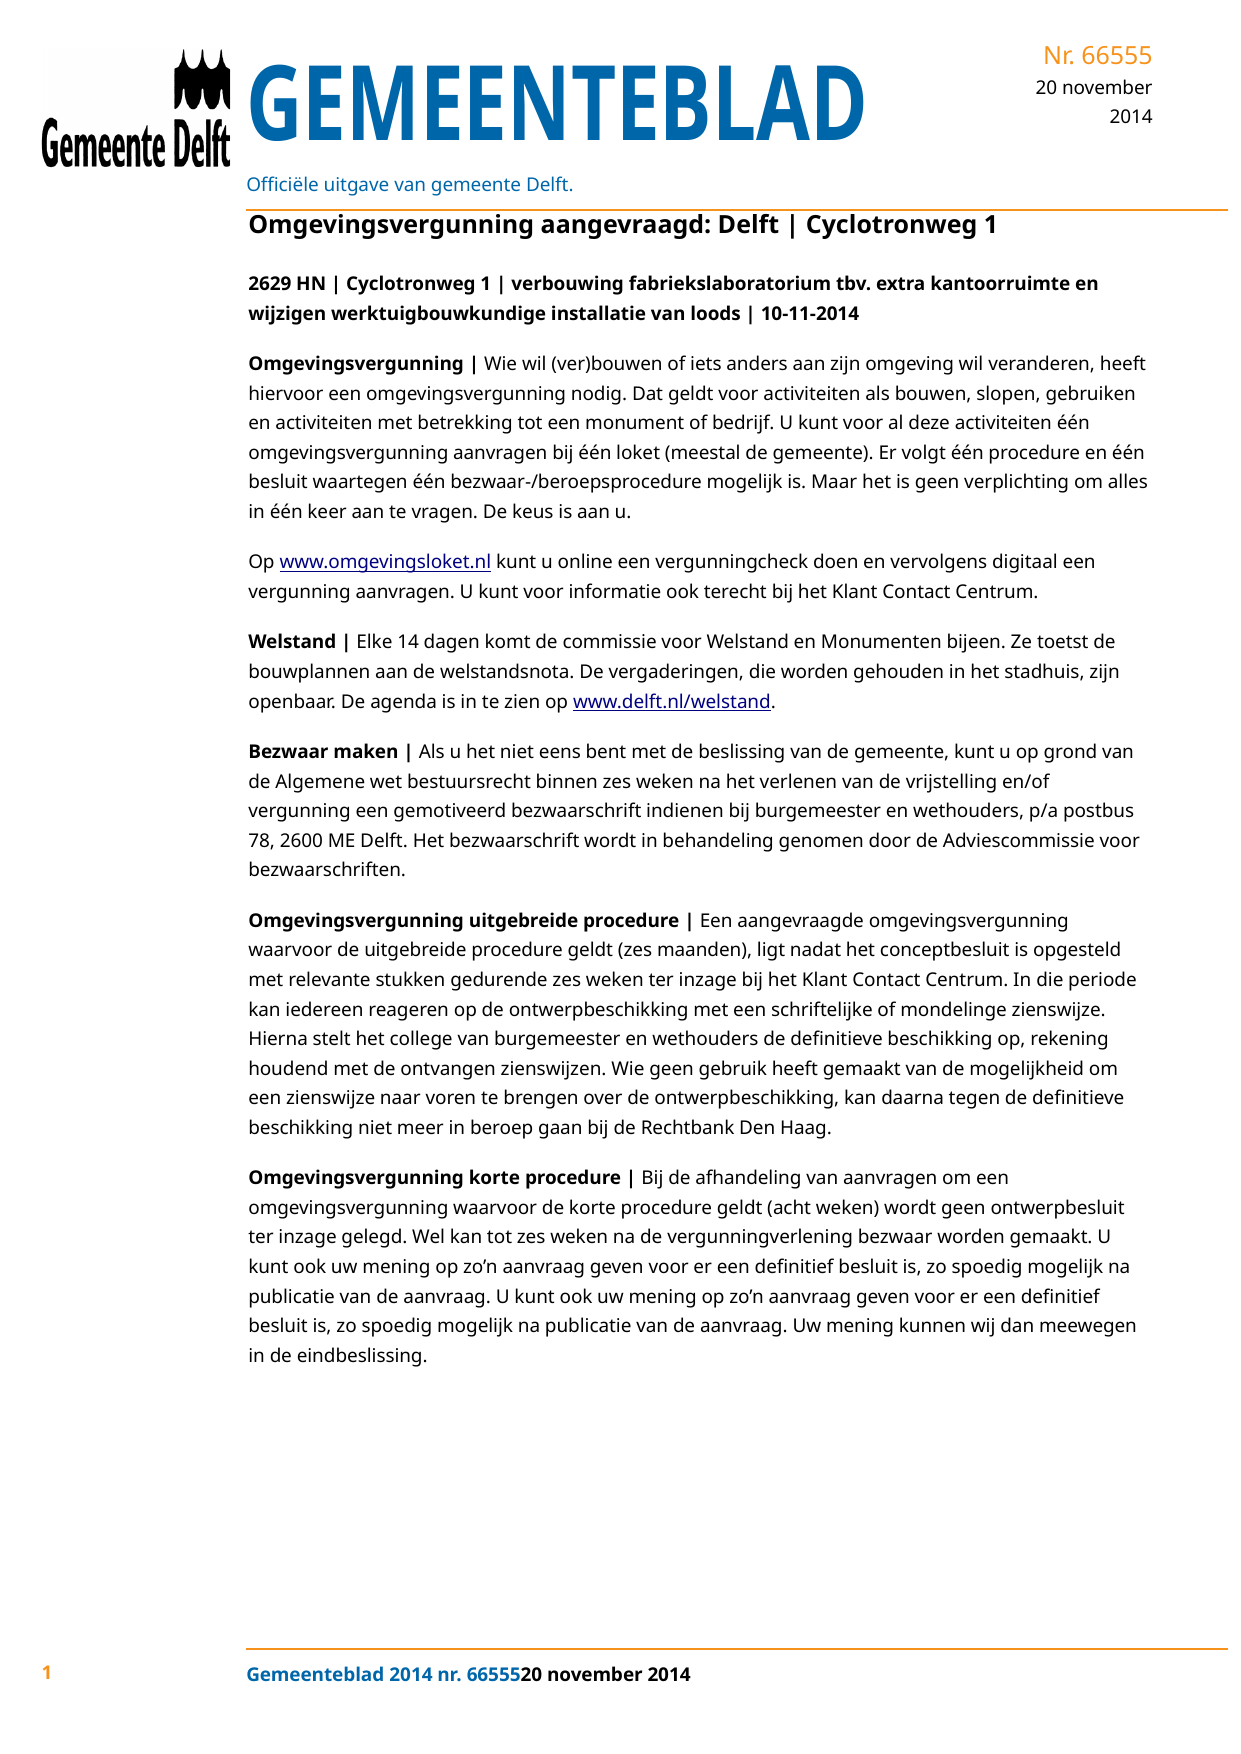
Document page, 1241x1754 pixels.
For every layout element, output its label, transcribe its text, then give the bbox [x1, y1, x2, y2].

text Op www.omgevingsloket.nl kunt u online een vergunningcheck doen en vervolgens digitaal een vergunning aanvragen. U kunt voor informatie ook terecht bij het Klant Contact Centrum. [248, 549, 1152, 604]
picture [41, 47, 231, 172]
text 2629 HN | Cyclotronweg 1 | verbouwing fabriekslaboratorium tbv. extra kantoorruimte en wijzigen werktuigbouwkundige installatie van loods | 10-11-2014 [248, 270, 1152, 326]
text Bezwaar maken | Als u het niet eens bent met de beslissing van de gemeente, kunt u op grond van de Algemene wet bestuursrecht binnen zes weken na het verlenen van de vrijstelling en/of vergunning een gemotiveerd bezwaarschrift indienen bij burgemeester en wethouders, p/a postbus 78, 2600 ME Delft. Het bezwaarschrift wordt in behandeling genomen door de Adviescommissie voor bezwaarschriften. [248, 738, 1152, 882]
text Welstand | Elke 14 dagen komt de commissie voor Welstand en Monumenten bijeen. Ze toetst de bouwplannen aan de welstandsnota. De vergaderingen, die worden gehouden in het stadhuis, zijn openbaar. De agenda is in te zien op www.delft.nl/welstand. [248, 629, 1152, 713]
text Omgevingsvergunning aangevraagd: Delft | Cyclotronweg 1 [248, 211, 1152, 241]
text Omgevingsvergunning | Wie wil (ver)bouwen of iets anders aan zijn omgeving wil veranderen, heeft hiervoor een omgevingsvergunning nodig. Dat geldt voor activiteiten als bouwen, slopen, gebruiken en activiteiten met betrekking tot een monument of bedrijf. U kunt voor al deze activiteiten één omgevingsvergunning aanvragen bij één loket (meestal de gemeente). Er volgt één procedure en één besluit waartegen één bezwaar-/beroepsprocedure mogelijk is. Maar het is geen verplichting om alles in één keer aan te vragen. De keus is aan u. [248, 350, 1152, 524]
text Omgevingsvergunning korte procedure | Bij de afhandeling van aanvragen om een omgevingsvergunning waarvoor de korte procedure geldt (acht weken) wordt geen ontwerpbesluit ter inzage gelegd. Wel kan tot zes weken na de vergunningverlening bezwaar worden gemaakt. U kunt ook uw mening op zo’n aanvraag geven voor er een definitief besluit is, zo spoedig mogelijk na publicatie van de aanvraag. U kunt ook uw mening op zo’n aanvraag geven voor er een definitief besluit is, zo spoedig mogelijk na publicatie van de aanvraag. Uw mening kunnen wij dan meewegen in de eindbeslissing. [248, 1164, 1152, 1368]
text Omgevingsvergunning uitgebreide procedure | Een aangevraagde omgevingsvergunning waarvoor de uitgebreide procedure geldt (zes maanden), ligt nadat het conceptbesluit is opgesteld met relevante stukken gedurende zes weken ter inzage bij het Klant Contact Centrum. In die periode kan iedereen reageren op de ontwerpbeschikking met een schriftelijke of mondelinge zienswijze. Hierna stelt het college van burgemeester en wethouders de definitieve beschikking op, rekening houdend met de ontvangen zienswijzen. Wie geen gebruik heeft gemaakt van de mogelijkheid om een zienswijze naar voren te brengen over de ontwerpbeschikking, kan daarna tegen de definitieve beschikking niet meer in beroep gaan bij de Rechtbank Den Haag. [248, 907, 1152, 1140]
